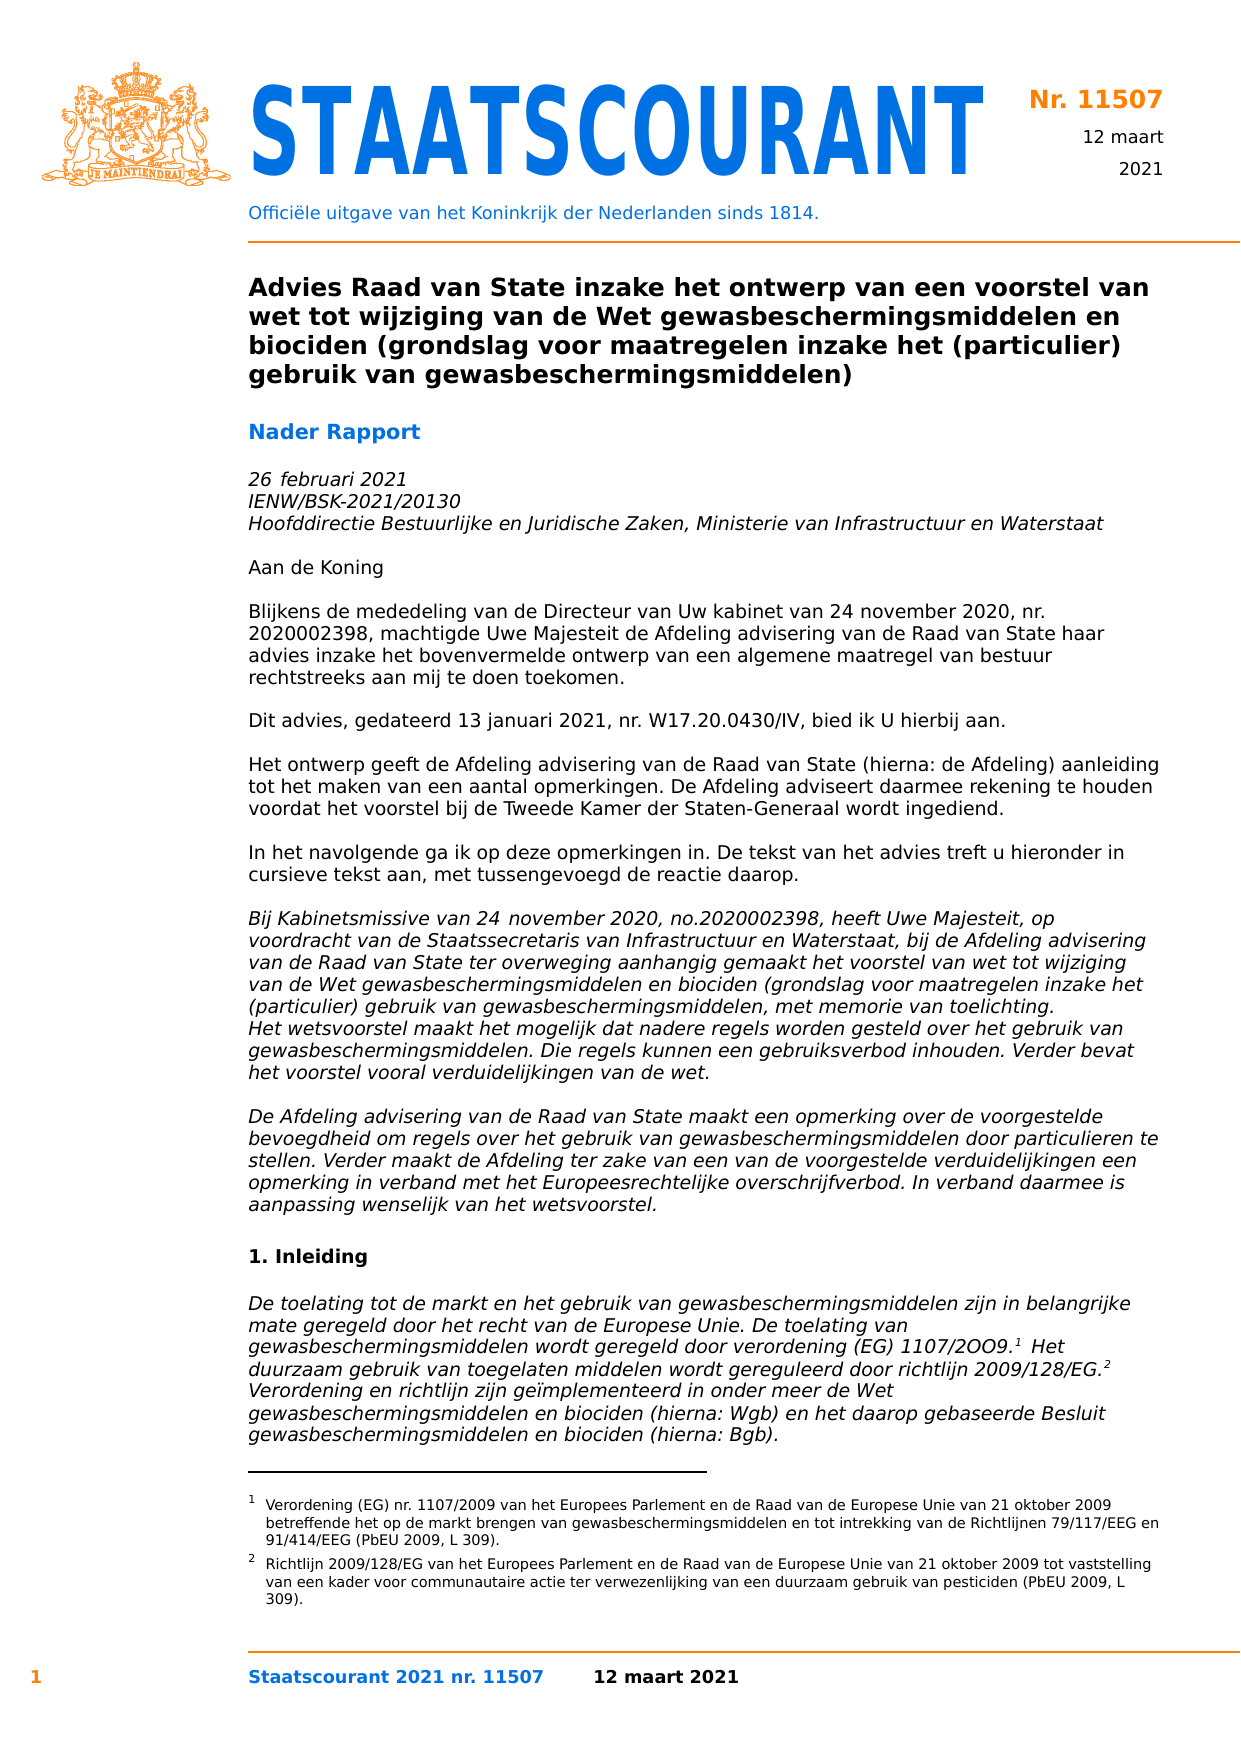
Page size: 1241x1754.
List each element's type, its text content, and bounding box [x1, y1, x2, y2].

table_cell 2021 [998, 153, 1240, 203]
text Dit advies, gedateerd 13 januari 2021, nr. W17.20.0430/IV, bied ik U hierbij aan. [248, 710, 1163, 732]
table_header STAATSCOURANT [248, 62, 998, 203]
subtitle Advies Raad van State inzake het ontwerp van een voorstel van wet tot wijziging van de Wet gewasbeschermingsmiddelen en biociden (grondslag voor maatregelen inzake het (particulier) gebruik van gewasbeschermingsmiddelen) [248, 273, 1163, 390]
text De Afdeling advisering van de Raad van State maakt een opmerking over de voorgestelde bevoegdheid om regels over het gebruik van gewasbeschermingsmiddelen door particulieren te stellen. Verder maakt de Afdeling ter zake van een van de voorgestelde verduidelijkingen een opmerking in verband met het Europeesrechtelijke overschrijfverbod. In verband daarmee is aanpassing wenselijk van het wetsvoorstel. [248, 1106, 1163, 1216]
text De toelating tot de markt en het gebruik van gewasbeschermingsmiddelen zijn in belangrijke mate geregeld door het recht van de Europese Unie. De toelating van gewasbeschermingsmiddelen wordt geregeld door verordening (EG) 1107/2OO9. Het duurzaam gebruik van toegelaten middelen wordt gereguleerd door richtlijn 2009/128/EG. Verordening en richtlijn zijn geïmplementeerd in onder meer de Wet gewasbeschermingsmiddelen en biociden (hierna: Wgb) en het daarop gebaseerde Besluit gewasbeschermingsmiddelen en biociden (hierna: Bgb). [248, 1292, 1163, 1446]
table_cell 12 maart [998, 121, 1240, 153]
text Het ontwerp geeft de Afdeling advisering van de Raad van State (hierna: de Afdeling) aanleiding tot het maken van een aantal opmerkingen. De Afdeling adviseert daarmee rekening te houden voordat het voorstel bij de Tweede Kamer der Staten-Generaal wordt ingediend. [248, 754, 1163, 820]
text Bij Kabinetsmissive van 24 november 2020, no.2020002398, heeft Uwe Majesteit, op voordracht van de Staatssecretaris van Infrastructuur en Waterstaat, bij de Afdeling advisering van de Raad van State ter overweging aanhangig gemaakt het voorstel van wet tot wijziging van de Wet gewasbeschermingsmiddelen en biociden (grondslag voor maatregelen inzake het (particulier) gebruik van gewasbeschermingsmiddelen, met memorie van toelichting. [248, 908, 1163, 1018]
text Hoofddirectie Bestuurlijke en Juridische Zaken, Ministerie van Infrastructuur en Waterstaat [248, 513, 1163, 535]
text IENW/BSK-2021/20130 [248, 491, 1163, 513]
table_cell Officiële uitgave van het Koninkrijk der Nederlanden sinds 1814. [248, 203, 1240, 241]
text Het wetsvoorstel maakt het mogelijk dat nadere regels worden gesteld over het gebruik van gewasbeschermingsmiddelen. Die regels kunnen een gebruiksverbod inhouden. Verder bevat het voorstel vooral verduidelijkingen van de wet. [248, 1018, 1163, 1084]
table_header [25, 62, 248, 241]
subtitle 1. Inleiding [248, 1246, 1163, 1267]
text Aan de Koning [248, 557, 1163, 579]
picture [41, 62, 231, 186]
text In het navolgende ga ik op deze opmerkingen in. De tekst van het advies treft u hieronder in cursieve tekst aan, met tussengevoegd de reactie daarop. [248, 842, 1163, 886]
subtitle Nader Rapport [248, 420, 1163, 444]
text Richtlijn 2009/128/EG van het Europees Parlement en de Raad van de Europese Unie van 21 oktober 2009 tot vaststelling van een kader voor communautaire actie ter verwezenlijking van een duurzaam gebruik van pesticiden (PbEU 2009, L 309). [248, 1552, 1163, 1608]
text 26 februari 2021 [248, 469, 1163, 491]
table_header Nr. 11507 [998, 62, 1240, 121]
text Blijkens de mededeling van de Directeur van Uw kabinet van 24 november 2020, nr. 2020002398, machtigde Uwe Majesteit de Afdeling advisering van de Raad van State haar advies inzake het bovenvermelde ontwerp van een algemene maatregel van bestuur rechtstreeks aan mij te doen toekomen. [248, 601, 1163, 688]
text Verordening (EG) nr. 1107/2009 van het Europees Parlement en de Raad van de Europese Unie van 21 oktober 2009 betreffende het op de markt brengen van gewasbeschermingsmiddelen en tot intrekking van de Richtlijnen 79/117/EEG en 91/414/EEG (PbEU 2009, L 309). [248, 1493, 1163, 1549]
